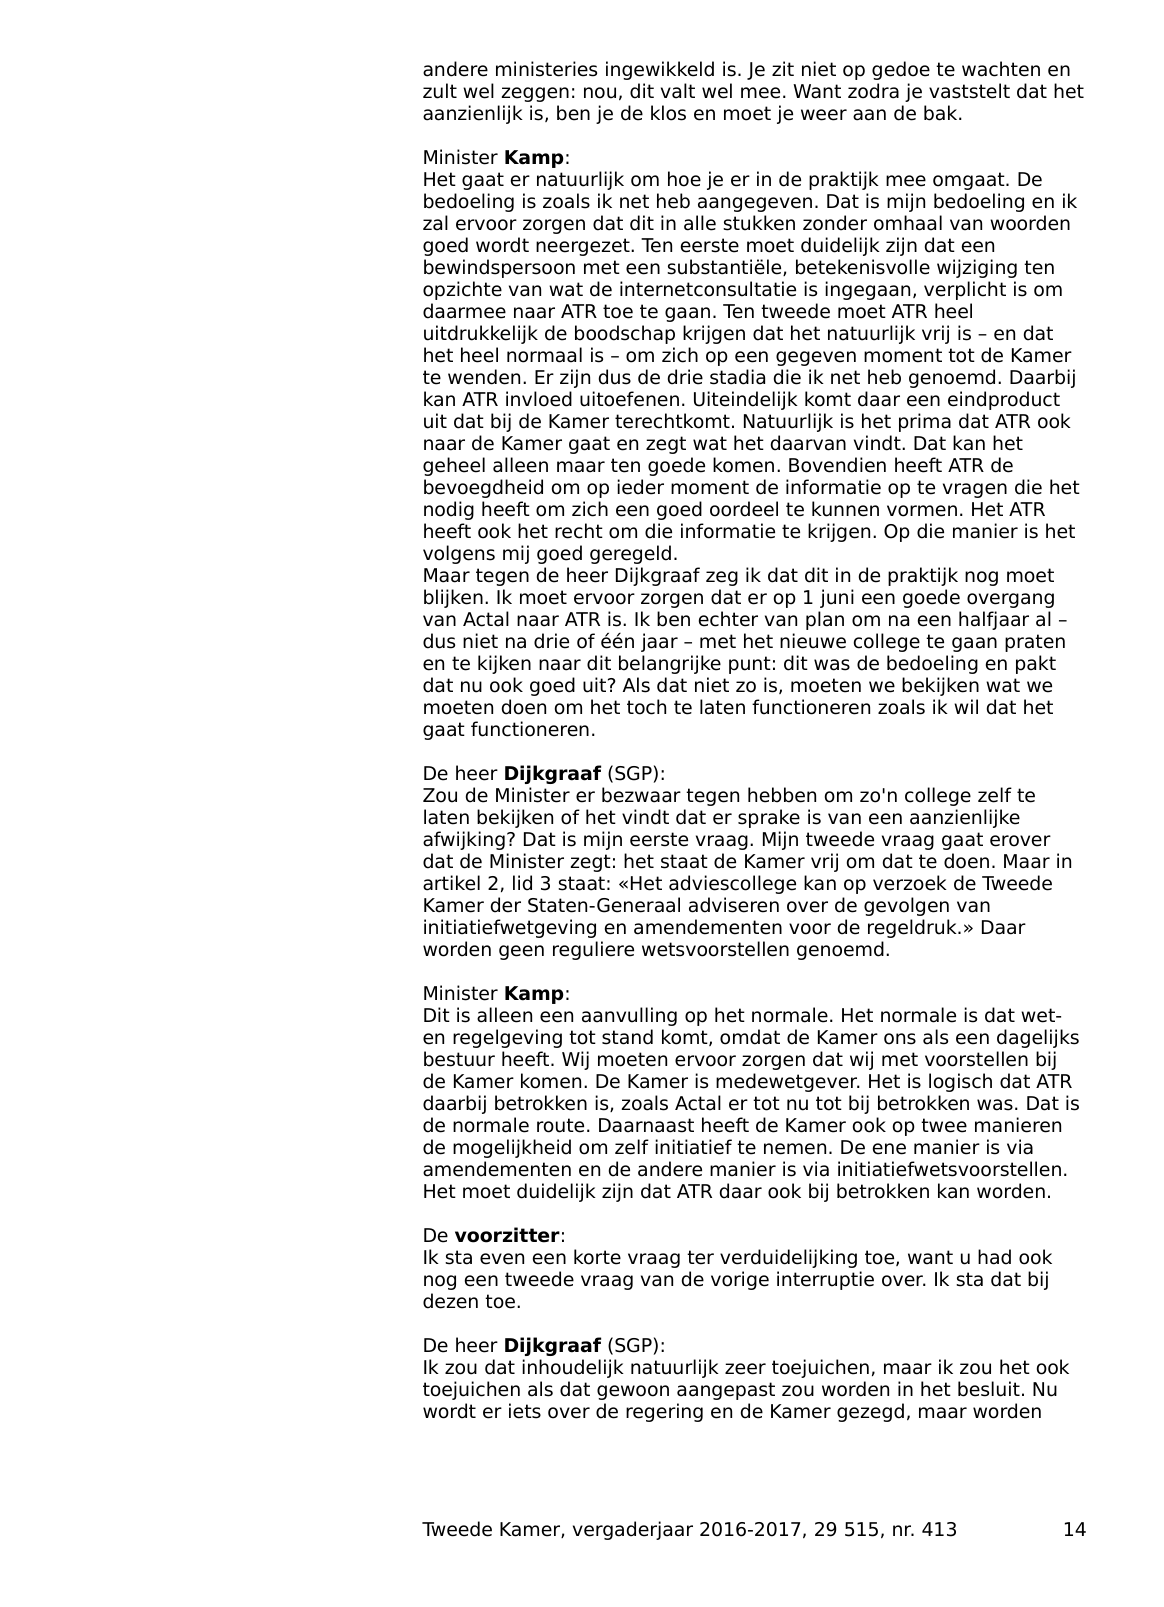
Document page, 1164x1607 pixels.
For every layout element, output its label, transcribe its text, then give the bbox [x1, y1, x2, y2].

text De voorzitter: [422, 1225, 1087, 1247]
text Zou de Minister er bezwaar tegen hebben om zo'n college zelf te laten bekijken of het vindt dat er sprake is van een aanzienlijke afwijking? Dat is mijn eerste vraag. Mijn tweede vraag gaat erover dat de Minister zegt: het staat de Kamer vrij om dat te doen. Maar in artikel 2, lid 3 staat: «Het adviescollege kan op verzoek de Tweede Kamer der Staten-Generaal adviseren over de gevolgen van initiatiefwetgeving en amendementen voor de regeldruk.» Daar worden geen reguliere wetsvoorstellen genoemd. [422, 785, 1087, 961]
text Dit is alleen een aanvulling op het normale. Het normale is dat wet- en regelgeving tot stand komt, omdat de Kamer ons als een dagelijks bestuur heeft. Wij moeten ervoor zorgen dat wij met voorstellen bij de Kamer komen. De Kamer is medewetgever. Het is logisch dat ATR daarbij betrokken is, zoals Actal er tot nu tot bij betrokken was. Dat is de normale route. Daarnaast heeft de Kamer ook op twee manieren de mogelijkheid om zelf initiatief te nemen. De ene manier is via amendementen en de andere manier is via initiatiefwetsvoorstellen. Het moet duidelijk zijn dat ATR daar ook bij betrokken kan worden. [422, 1005, 1087, 1203]
text andere ministeries ingewikkeld is. Je zit niet op gedoe te wachten en zult wel zeggen: nou, dit valt wel mee. Want zodra je vaststelt dat het aanzienlijk is, ben je de klos en moet je weer aan de bak. [422, 59, 1087, 125]
text De heer Dijkgraaf (SGP): [422, 763, 1087, 785]
text Ik sta even een korte vraag ter verduidelijking toe, want u had ook nog een tweede vraag van de vorige interruptie over. Ik sta dat bij dezen toe. [422, 1247, 1087, 1313]
text Minister Kamp: [422, 147, 1087, 169]
text Maar tegen de heer Dijkgraaf zeg ik dat dit in de praktijk nog moet blijken. Ik moet ervoor zorgen dat er op 1 juni een goede overgang van Actal naar ATR is. Ik ben echter van plan om na een halfjaar al – dus niet na drie of één jaar – met het nieuwe college te gaan praten en te kijken naar dit belangrijke punt: dit was de bedoeling en pakt dat nu ook goed uit? Als dat niet zo is, moeten we bekijken wat we moeten doen om het toch te laten functioneren zoals ik wil dat het gaat functioneren. [422, 565, 1087, 741]
text Minister Kamp: [422, 983, 1087, 1005]
text De heer Dijkgraaf (SGP): [422, 1335, 1087, 1357]
text Ik zou dat inhoudelijk natuurlijk zeer toejuichen, maar ik zou het ook toejuichen als dat gewoon aangepast zou worden in het besluit. Nu wordt er iets over de regering en de Kamer gezegd, maar worden [422, 1357, 1087, 1423]
text Het gaat er natuurlijk om hoe je er in de praktijk mee omgaat. De bedoeling is zoals ik net heb aangegeven. Dat is mijn bedoeling en ik zal ervoor zorgen dat dit in alle stukken zonder omhaal van woorden goed wordt neergezet. Ten eerste moet duidelijk zijn dat een bewindspersoon met een substantiële, betekenisvolle wijziging ten opzichte van wat de internetconsultatie is ingegaan, verplicht is om daarmee naar ATR toe te gaan. Ten tweede moet ATR heel uitdrukkelijk de boodschap krijgen dat het natuurlijk vrij is – en dat het heel normaal is – om zich op een gegeven moment tot de Kamer te wenden. Er zijn dus de drie stadia die ik net heb genoemd. Daarbij kan ATR invloed uitoefenen. Uiteindelijk komt daar een eindproduct uit dat bij de Kamer terechtkomt. Natuurlijk is het prima dat ATR ook naar de Kamer gaat en zegt wat het daarvan vindt. Dat kan het geheel alleen maar ten goede komen. Bovendien heeft ATR de bevoegdheid om op ieder moment de informatie op te vragen die het nodig heeft om zich een goed oordeel te kunnen vormen. Het ATR heeft ook het recht om die informatie te krijgen. Op die manier is het volgens mij goed geregeld. [422, 169, 1087, 565]
